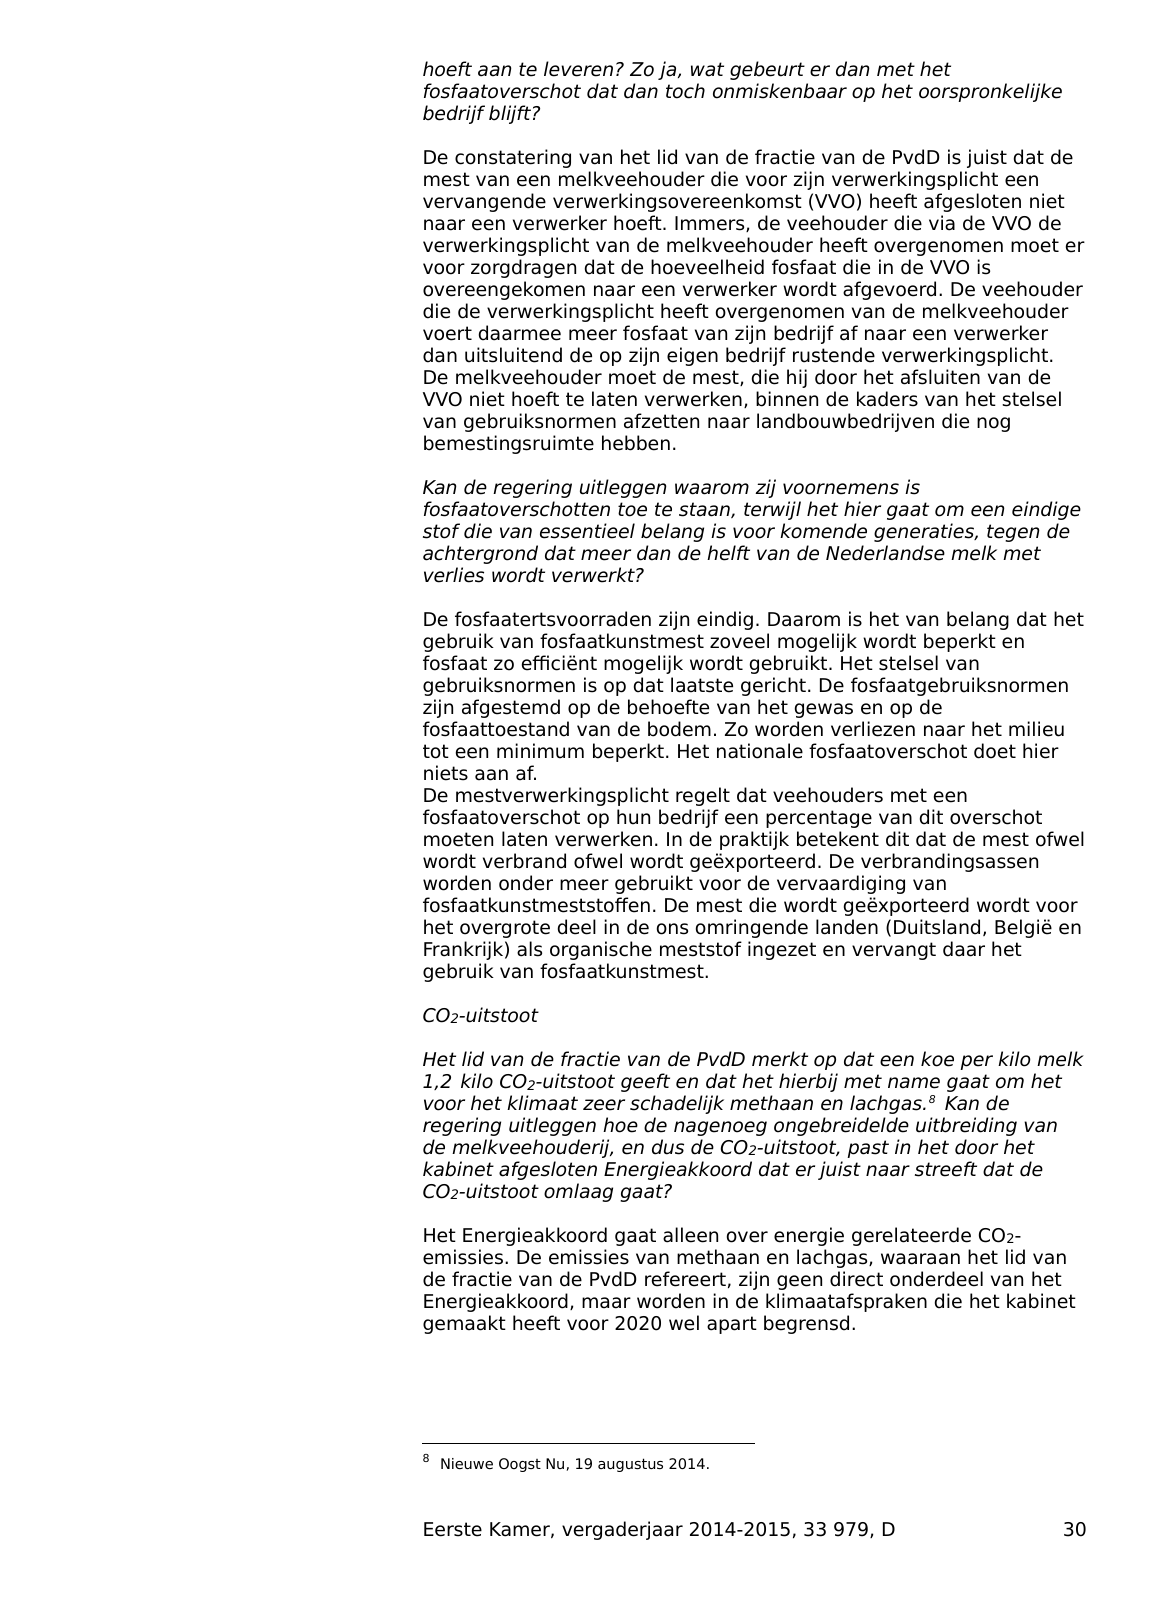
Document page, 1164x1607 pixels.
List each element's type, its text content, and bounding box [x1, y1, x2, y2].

text Kan de regering uitleggen waarom zij voornemens is fosfaatoverschotten toe te staan, terwijl het hier gaat om een eindige stof die van essentieel belang is voor komende generaties, tegen de achtergrond dat meer dan de helft van de Nederlandse melk met verlies wordt verwerkt? [422, 477, 1087, 587]
text hoeft aan te leveren? Zo ja, wat gebeurt er dan met het fosfaatoverschot dat dan toch onmiskenbaar op het oorspronkelijke bedrijf blijft? [422, 59, 1087, 125]
subtitle CO2-uitstoot [422, 1005, 1087, 1027]
text Nieuwe Oogst Nu, 19 augustus 2014. [422, 1452, 1087, 1474]
text Het Energieakkoord gaat alleen over energie gerelateerde CO2-emissies. De emissies van methaan en lachgas, waaraan het lid van de fractie van de PvdD refereert, zijn geen direct onderdeel van het Energieakkoord, maar worden in de klimaatafspraken die het kabinet gemaakt heeft voor 2020 wel apart begrensd. [422, 1225, 1087, 1335]
text De mestverwerkingsplicht regelt dat veehouders met een fosfaatoverschot op hun bedrijf een percentage van dit overschot moeten laten verwerken. In de praktijk betekent dit dat de mest ofwel wordt verbrand ofwel wordt geëxporteerd. De verbrandingsassen worden onder meer gebruikt voor de vervaardiging van fosfaatkunstmeststoffen. De mest die wordt geëxporteerd wordt voor het overgrote deel in de ons omringende landen (Duitsland, België en Frankrijk) als organische meststof ingezet en vervangt daar het gebruik van fosfaatkunstmest. [422, 785, 1087, 983]
text Het lid van de fractie van de PvdD merkt op dat een koe per kilo melk 1,2 kilo CO2-uitstoot geeft en dat het hierbij met name gaat om het voor het klimaat zeer schadelijk methaan en lachgas. Kan de regering uitleggen hoe de nagenoeg ongebreidelde uitbreiding van de melkveehouderij, en dus de CO2-uitstoot, past in het door het kabinet afgesloten Energieakkoord dat er juist naar streeft dat de CO2-uitstoot omlaag gaat? [422, 1049, 1087, 1203]
text De fosfaatertsvoorraden zijn eindig. Daarom is het van belang dat het gebruik van fosfaatkunstmest zoveel mogelijk wordt beperkt en fosfaat zo efficiënt mogelijk wordt gebruikt. Het stelsel van gebruiksnormen is op dat laatste gericht. De fosfaatgebruiksnormen zijn afgestemd op de behoefte van het gewas en op de fosfaattoestand van de bodem. Zo worden verliezen naar het milieu tot een minimum beperkt. Het nationale fosfaatoverschot doet hier niets aan af. [422, 609, 1087, 785]
text De constatering van het lid van de fractie van de PvdD is juist dat de mest van een melkveehouder die voor zijn verwerkingsplicht een vervangende verwerkingsovereenkomst (VVO) heeft afgesloten niet naar een verwerker hoeft. Immers, de veehouder die via de VVO de verwerkingsplicht van de melkveehouder heeft overgenomen moet er voor zorgdragen dat de hoeveelheid fosfaat die in de VVO is overeengekomen naar een verwerker wordt afgevoerd. De veehouder die de verwerkingsplicht heeft overgenomen van de melkveehouder voert daarmee meer fosfaat van zijn bedrijf af naar een verwerker dan uitsluitend de op zijn eigen bedrijf rustende verwerkingsplicht. De melkveehouder moet de mest, die hij door het afsluiten van de VVO niet hoeft te laten verwerken, binnen de kaders van het stelsel van gebruiksnormen afzetten naar landbouwbedrijven die nog bemestingsruimte hebben. [422, 147, 1087, 455]
